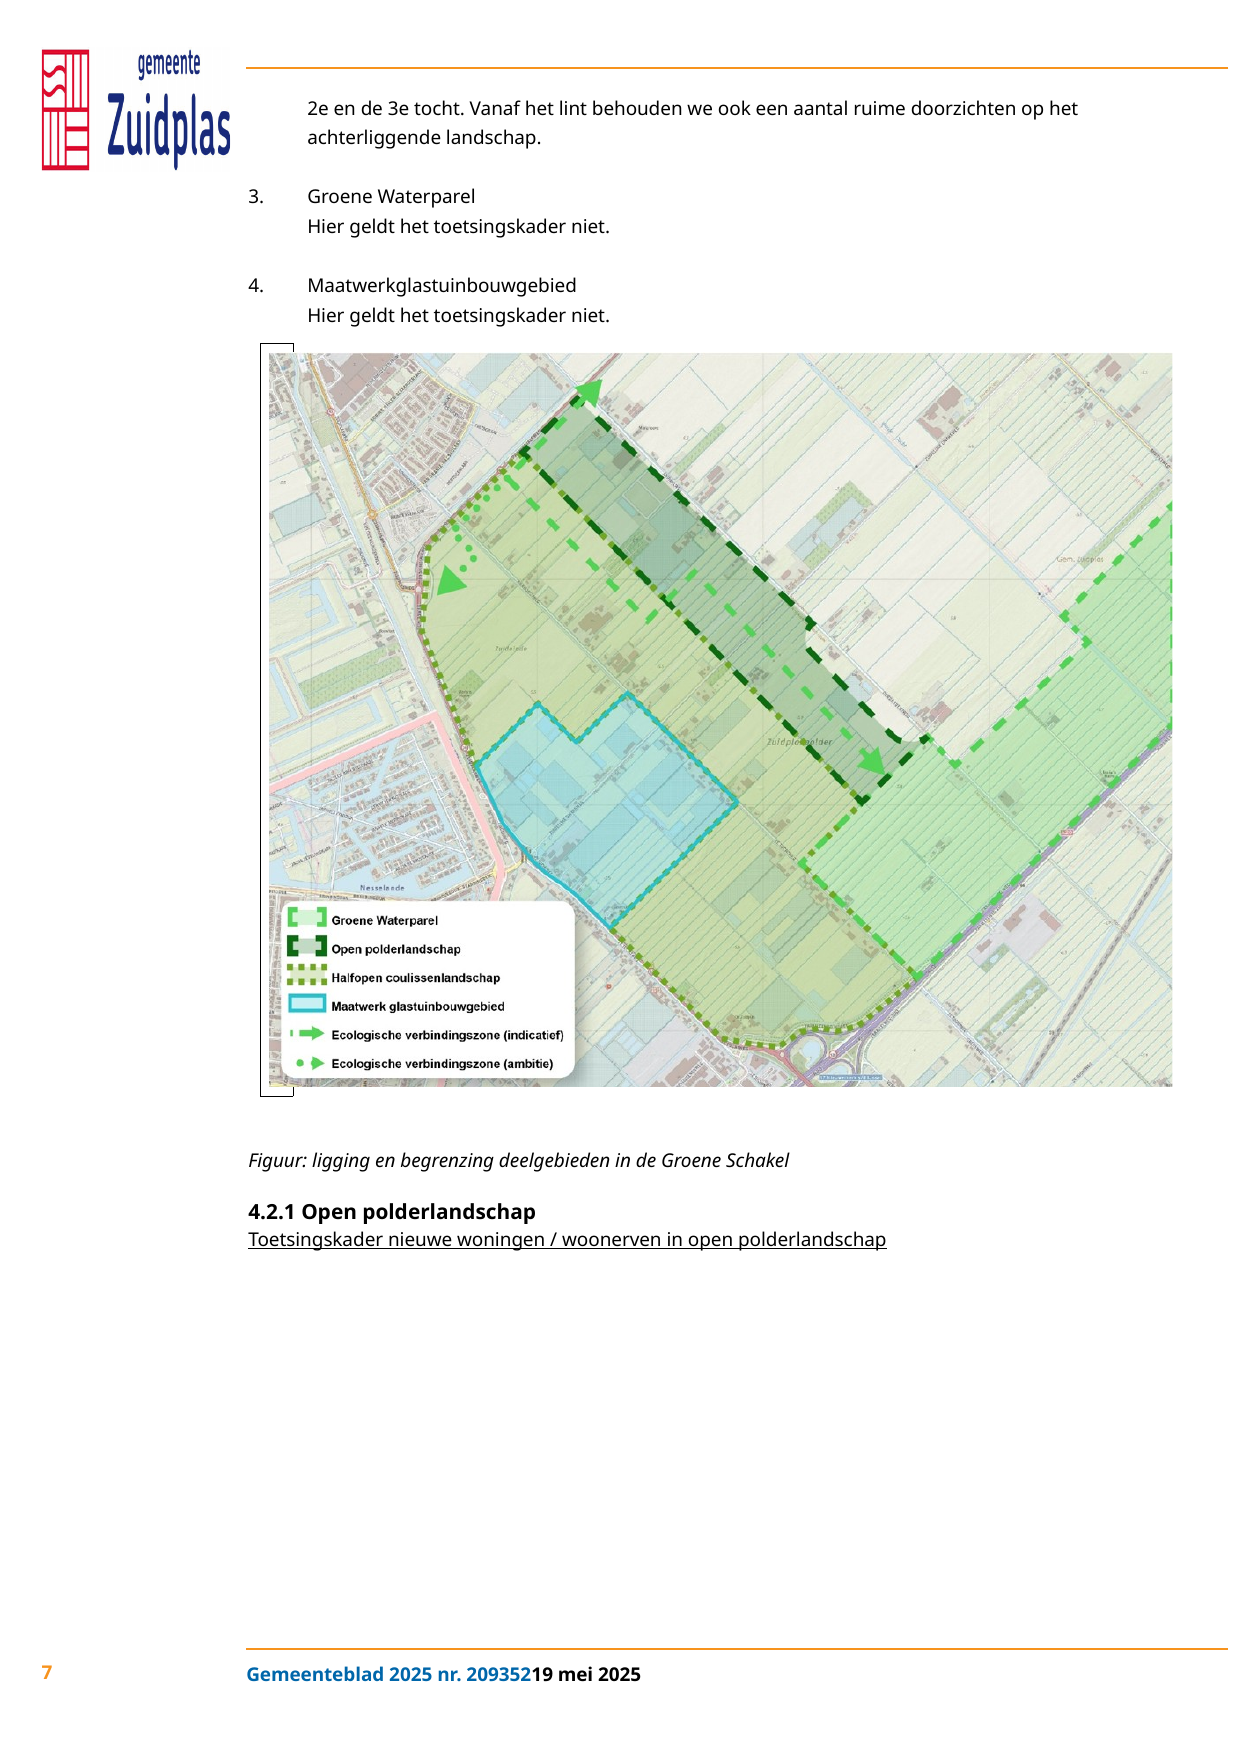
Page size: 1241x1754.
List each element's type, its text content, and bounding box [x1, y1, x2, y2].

list Groene Waterparel [248, 183, 1152, 209]
picture [41, 47, 231, 172]
list Maatwerkglastuinbouwgebied [248, 272, 1152, 298]
text 4.2.1 Open polderlandschap [248, 1197, 1152, 1226]
list Hier geldt het toetsingskader niet. [248, 213, 1152, 239]
picture [268, 352, 1173, 1087]
text Toetsingskader nieuwe woningen / woonerven in open polderlandschap [248, 1226, 1152, 1252]
list 2e en de 3e tocht. Vanaf het lint behouden we ook een aantal ruime doorzichten op het achterliggende landschap. [248, 95, 1152, 150]
list Hier geldt het toetsingskader niet. [248, 302, 1152, 328]
text Figuur: ligging en begrenzing deelgebieden in de Groene Schakel [248, 1147, 1152, 1173]
